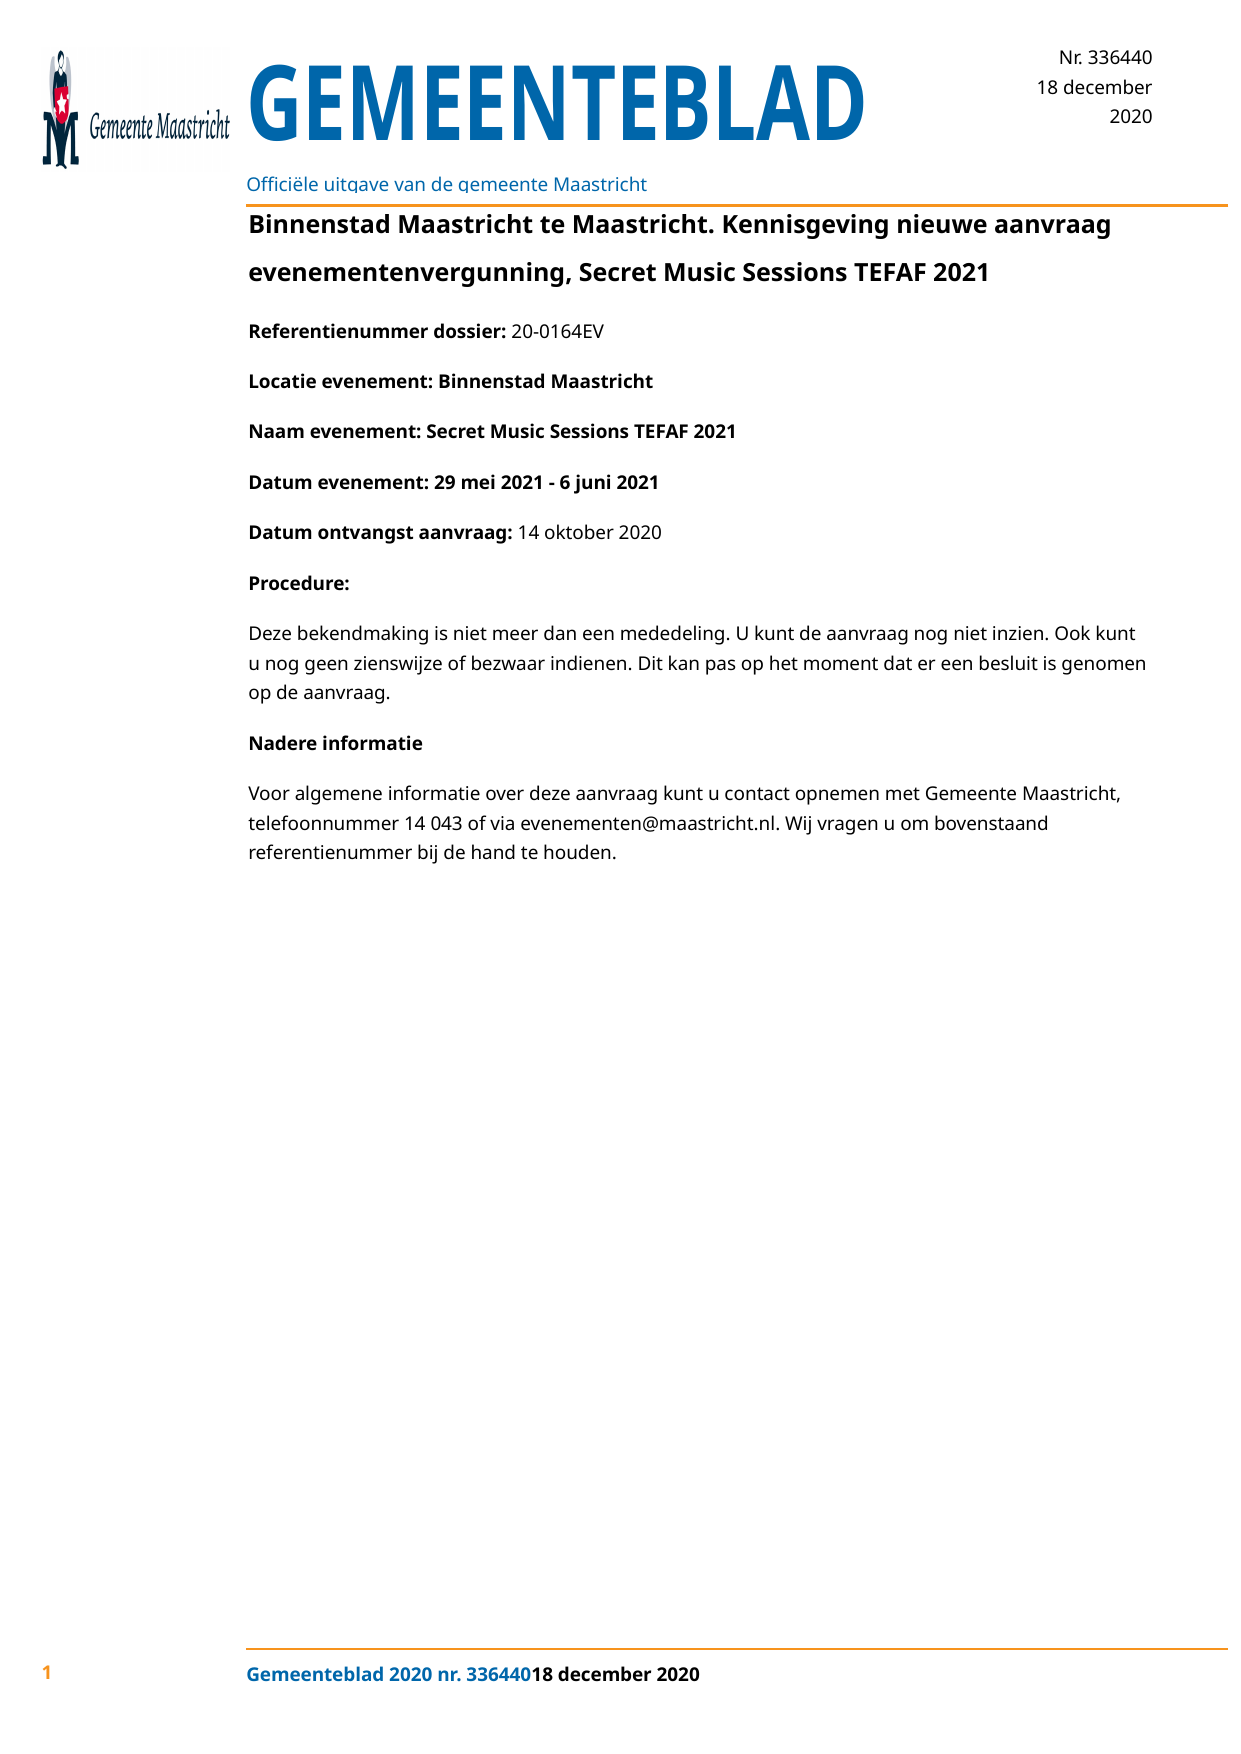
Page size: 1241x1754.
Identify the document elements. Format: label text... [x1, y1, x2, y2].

text Voor algemene informatie over deze aanvraag kunt u contact opnemen met Gemeente Maastricht, telefoonnummer 14 043 of via evenementen@maastricht.nl. Wij vragen u om bovenstaand referentienummer bij de hand te houden. [248, 780, 1152, 865]
text Datum evenement: 29 mei 2021 - 6 juni 2021 [248, 469, 1152, 495]
text Locatie evenement: Binnenstad Maastricht [248, 368, 1152, 394]
text Datum ontvangst aanvraag: 14 oktober 2020 [248, 519, 1152, 545]
picture [41, 47, 231, 172]
text Referentienummer dossier: 20-0164EV [248, 318, 1152, 344]
text Procedure: [248, 570, 1152, 596]
text Naam evenement: Secret Music Sessions TEFAF 2021 [248, 419, 1152, 444]
text Binnenstad Maastricht te Maastricht. Kennisgeving nieuwe aanvraag evenementenvergunning, Secret Music Sessions TEFAF 2021 [248, 207, 1152, 288]
text Nadere informatie [248, 730, 1152, 756]
text Deze bekendmaking is niet meer dan een mededeling. U kunt de aanvraag nog niet inzien. Ook kunt u nog geen zienswijze of bezwaar indienen. Dit kan pas op het moment dat er een besluit is genomen op de aanvraag. [248, 620, 1152, 705]
